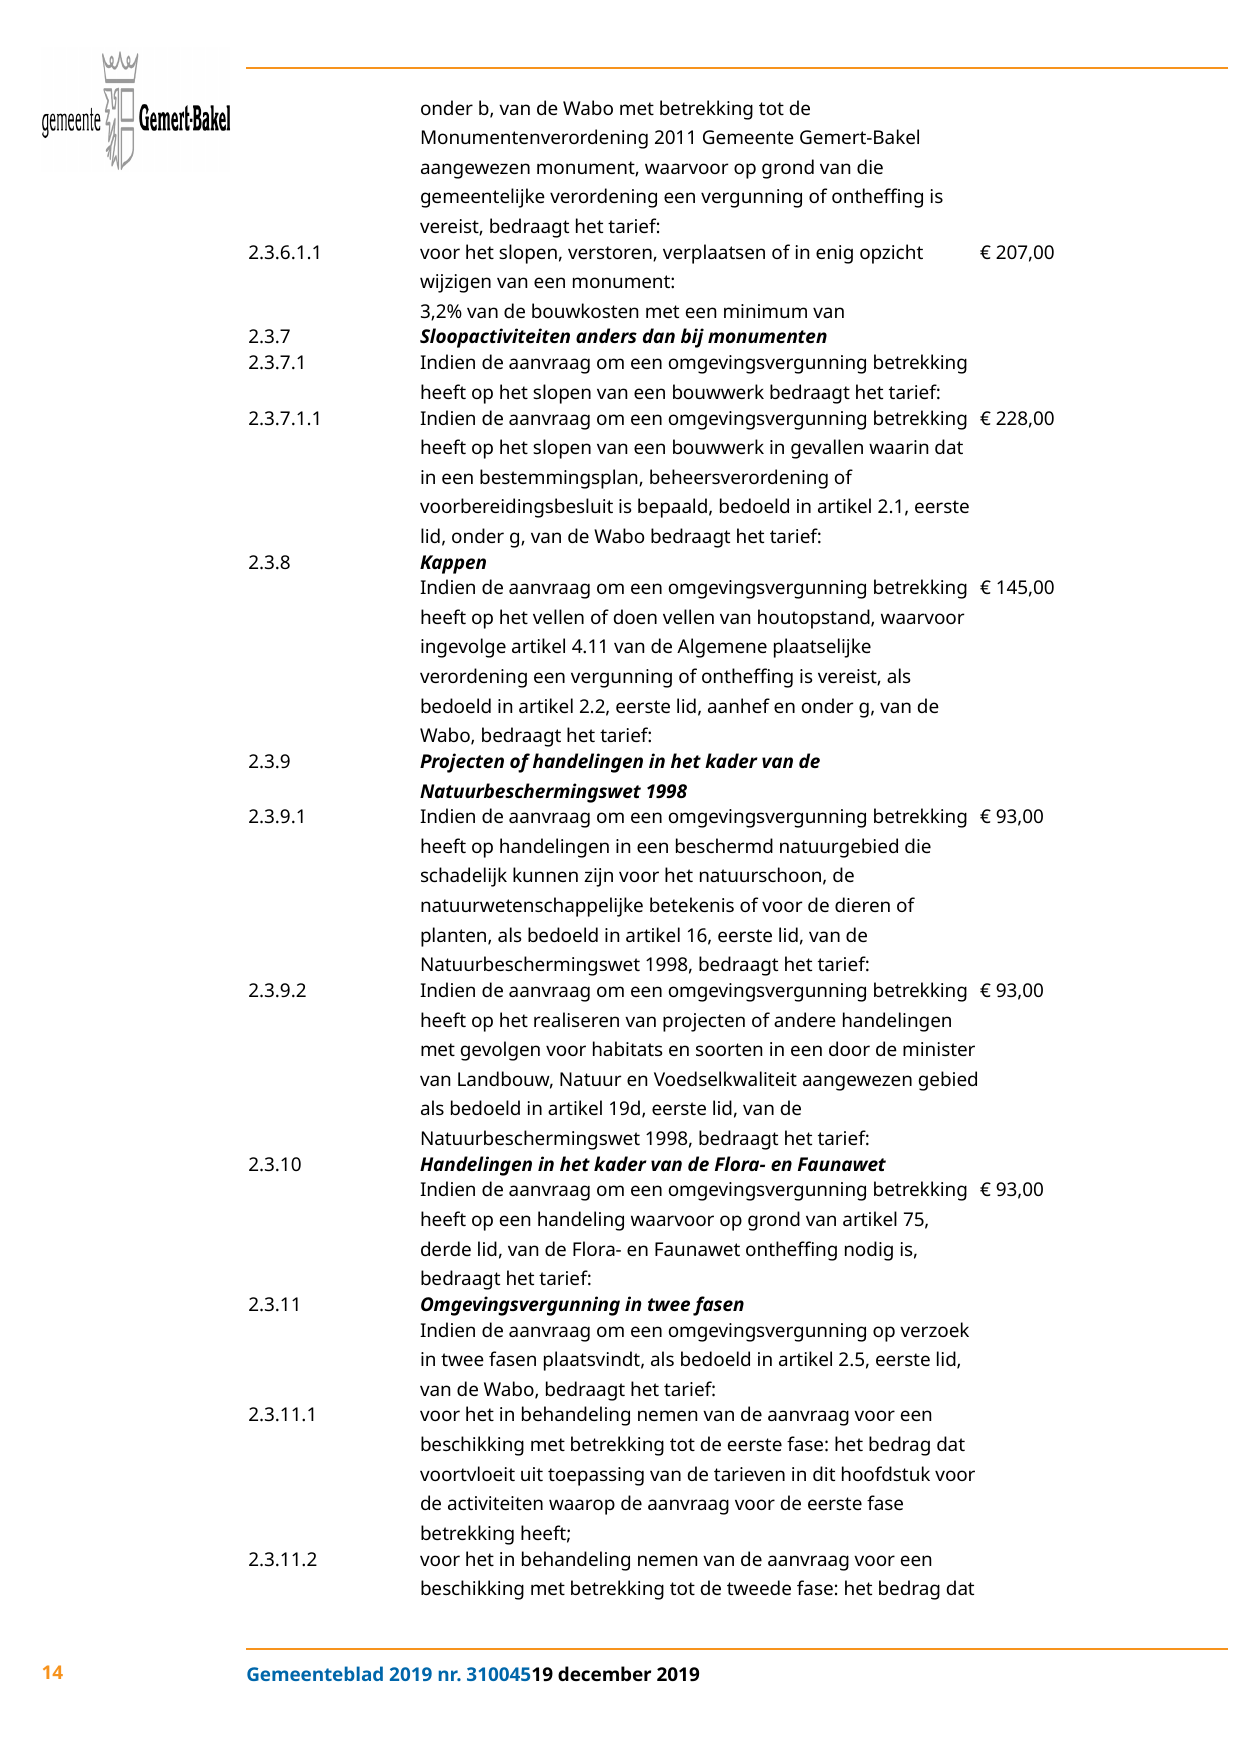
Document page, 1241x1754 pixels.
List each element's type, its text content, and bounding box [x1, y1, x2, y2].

table_cell Indien de aanvraag om een omgevingsvergunning betrekking heeft op het slopen van een bouwwerk bedraagt het tarief: [420, 350, 980, 405]
table_cell 2.3.10 [248, 1151, 420, 1177]
table_cell € 93,00 [980, 804, 1152, 977]
table_cell 2.3.7.1 [248, 350, 420, 405]
table_cell Handelingen in het kader van de Flora- en Faunawet [420, 1151, 980, 1177]
table_cell Sloopactiviteiten anders dan bij monumenten [420, 324, 980, 349]
table_cell voor het in behandeling nemen van de aanvraag voor een beschikking met betrekking tot de tweede fase: het bedrag dat [420, 1546, 980, 1601]
table_cell 2.3.9 [248, 748, 420, 803]
table_cell [980, 549, 1152, 574]
table_cell [248, 95, 420, 239]
table_cell [980, 1291, 1152, 1317]
table_cell [248, 1177, 420, 1291]
table_cell 2.3.7 [248, 324, 420, 349]
table_cell [980, 324, 1152, 349]
table_cell [980, 1151, 1152, 1177]
table_cell [980, 350, 1152, 405]
table_cell voor het in behandeling nemen van de aanvraag voor een beschikking met betrekking tot de eerste fase: het bedrag dat voortvloeit uit toepassing van de tarieven in dit hoofdstuk voor de activiteiten waarop de aanvraag voor de eerste fase betrekking heeft; [420, 1402, 980, 1546]
table_cell Indien de aanvraag om een omgevingsvergunning betrekking heeft op het realiseren van projecten of andere handelingen met gevolgen voor habitats en soorten in een door de minister van Landbouw, Natuur en Voedselkwaliteit aangewezen gebied als bedoeld in artikel 19d, eerste lid, van de Natuurbeschermingswet 1998, bedraagt het tarief: [420, 977, 980, 1151]
table_cell [980, 1546, 1152, 1601]
table_cell € 93,00 [980, 1177, 1152, 1291]
table_cell Indien de aanvraag om een omgevingsvergunning betrekking heeft op een handeling waarvoor op grond van artikel 75, derde lid, van de Flora- en Faunawet ontheffing nodig is, bedraagt het tarief: [420, 1177, 980, 1291]
table_cell Omgevingsvergunning in twee fasen [420, 1291, 980, 1317]
table_cell [980, 1402, 1152, 1546]
table_cell € 145,00 [980, 575, 1152, 748]
picture [41, 47, 231, 172]
table_cell Indien de aanvraag om een omgevingsvergunning betrekking heeft op het vellen of doen vellen van houtopstand, waarvoor ingevolge artikel 4.11 van de Algemene plaatselijke verordening een vergunning of ontheffing is vereist, als bedoeld in artikel 2.2, eerste lid, aanhef en onder g, van de Wabo, bedraagt het tarief: [420, 575, 980, 748]
table_cell Indien de aanvraag om een omgevingsvergunning op verzoek in twee fasen plaatsvindt, als bedoeld in artikel 2.5, eerste lid, van de Wabo, bedraagt het tarief: [420, 1317, 980, 1402]
table_cell 2.3.6.1.1 [248, 239, 420, 324]
table_cell 2.3.11.1 [248, 1402, 420, 1546]
table_cell [248, 575, 420, 748]
table_cell 2.3.11.2 [248, 1546, 420, 1601]
table_cell voor het slopen, verstoren, verplaatsen of in enig opzicht wijzigen van een monument: 3,2% van de bouwkosten met een minimum van [420, 239, 980, 324]
table_cell Indien de aanvraag om een omgevingsvergunning betrekking heeft op het slopen van een bouwwerk in gevallen waarin dat in een bestemmingsplan, beheersverordening of voorbereidingsbesluit is bepaald, bedoeld in artikel 2.1, eerste lid, onder g, van de Wabo bedraagt het tarief: [420, 405, 980, 549]
table_cell € 93,00 [980, 977, 1152, 1151]
table_cell [248, 1317, 420, 1402]
table_cell 2.3.8 [248, 549, 420, 574]
table_cell € 207,00 [980, 239, 1152, 324]
table_cell 2.3.9.2 [248, 977, 420, 1151]
table_cell 2.3.7.1.1 [248, 405, 420, 549]
table_cell [980, 748, 1152, 803]
table_cell € 228,00 [980, 405, 1152, 549]
table_cell 2.3.11 [248, 1291, 420, 1317]
table_cell Projecten of handelingen in het kader van de Natuurbeschermingswet 1998 [420, 748, 980, 803]
table_cell 2.3.9.1 [248, 804, 420, 977]
table_cell [980, 95, 1152, 239]
table_cell Indien de aanvraag om een omgevingsvergunning betrekking heeft op handelingen in een beschermd natuurgebied die schadelijk kunnen zijn voor het natuurschoon, de natuurwetenschappelijke betekenis of voor de dieren of planten, als bedoeld in artikel 16, eerste lid, van de Natuurbeschermingswet 1998, bedraagt het tarief: [420, 804, 980, 977]
table_cell Kappen [420, 549, 980, 574]
table_cell onder b, van de Wabo met betrekking tot de Monumentenverordening 2011 Gemeente Gemert-Bakel aangewezen monument, waarvoor op grond van die gemeentelijke verordening een vergunning of ontheffing is vereist, bedraagt het tarief: [420, 95, 980, 239]
table_cell [980, 1317, 1152, 1402]
